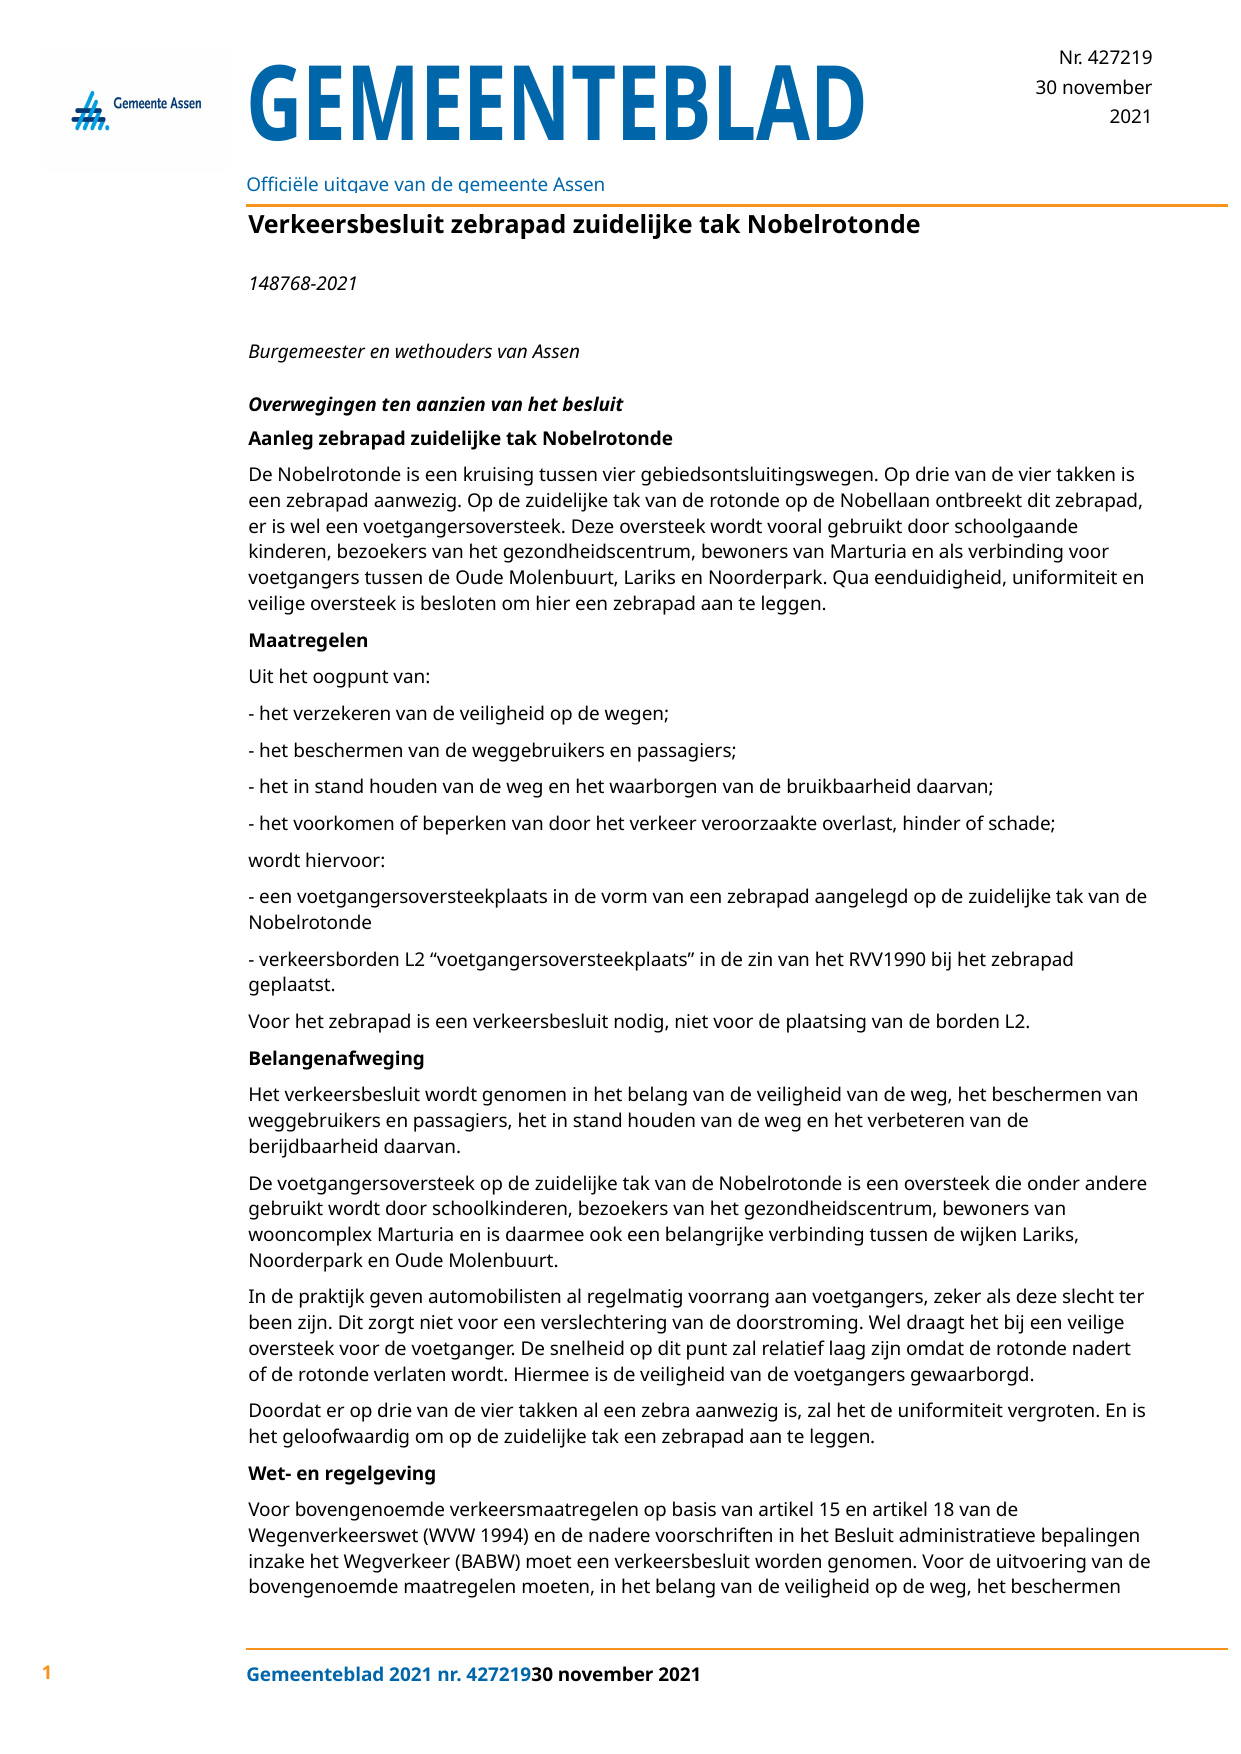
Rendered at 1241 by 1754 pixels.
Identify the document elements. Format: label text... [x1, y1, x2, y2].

picture [41, 47, 231, 172]
text - een voetgangersoversteekplaats in de vorm van een zebrapad aangelegd op de zuidelijke tak van de Nobelrotonde [248, 883, 1152, 935]
text - het in stand houden van de weg en het waarborgen van de bruikbaarheid daarvan; [248, 773, 1152, 799]
text - het verzekeren van de veiligheid op de wegen; [248, 700, 1152, 726]
text De Nobelrotonde is een kruising tussen vier gebiedsontsluitingswegen. Op drie van de vier takken is een zebrapad aanwezig. Op de zuidelijke tak van de rotonde op de Nobellaan ontbreekt dit zebrapad, er is wel een voetgangersoversteek. Deze oversteek wordt vooral gebruikt door schoolgaande kinderen, bezoekers van het gezondheidscentrum, bewoners van Marturia en als verbinding voor voetgangers tussen de Oude Molenbuurt, Lariks en Noorderpark. Qua eenduidigheid, uniformiteit en veilige oversteek is besloten om hier een zebrapad aan te leggen. [248, 462, 1152, 616]
text De voetgangersoversteek op de zuidelijke tak van de Nobelrotonde is een oversteek die onder andere gebruikt wordt door schoolkinderen, bezoekers van het gezondheidscentrum, bewoners van wooncomplex Marturia en is daarmee ook een belangrijke verbinding tussen de wijken Lariks, Noorderpark en Oude Molenbuurt. [248, 1170, 1152, 1273]
text Verkeersbesluit zebrapad zuidelijke tak Nobelrotonde [248, 207, 1152, 241]
text 148768-2021 [248, 270, 1152, 296]
text Voor het zebrapad is een verkeersbesluit nodig, niet voor de plaatsing van de borden L2. [248, 1008, 1152, 1034]
text Belangenafweging [248, 1045, 1152, 1071]
text Maatregelen [248, 627, 1152, 653]
text Overwegingen ten aanzien van het besluit [248, 391, 1152, 417]
text Burgemeester en wethouders van Assen [248, 338, 1152, 364]
text In de praktijk geven automobilisten al regelmatig voorrang aan voetgangers, zeker als deze slecht ter been zijn. Dit zorgt niet voor een verslechtering van de doorstroming. Wel draagt het bij een veilige oversteek voor de voetganger. De snelheid op dit punt zal relatief laag zijn omdat de rotonde nadert of de rotonde verlaten wordt. Hiermee is de veiligheid van de voetgangers gewaarborgd. [248, 1284, 1152, 1387]
text wordt hiervoor: [248, 847, 1152, 873]
text Het verkeersbesluit wordt genomen in het belang van de veiligheid van de weg, het beschermen van weggebruikers en passagiers, het in stand houden van de weg en het verbeteren van de berijdbaarheid daarvan. [248, 1082, 1152, 1159]
text Aanleg zebrapad zuidelijke tak Nobelrotonde [248, 425, 1152, 451]
text - het voorkomen of beperken van door het verkeer veroorzaakte overlast, hinder of schade; [248, 810, 1152, 836]
text Voor bovengenoemde verkeersmaatregelen op basis van artikel 15 en artikel 18 van de Wegenverkeerswet (WVW 1994) en de nadere voorschriften in het Besluit administratieve bepalingen inzake het Wegverkeer (BABW) moet een verkeersbesluit worden genomen. Voor de uitvoering van de bovengenoemde maatregelen moeten, in het belang van de veiligheid op de weg, het beschermen [248, 1497, 1152, 1599]
text Doordat er op drie van de vier takken al een zebra aanwezig is, zal het de uniformiteit vergroten. En is het geloofwaardig om op de zuidelijke tak een zebrapad aan te leggen. [248, 1397, 1152, 1449]
text Wet- en regelgeving [248, 1460, 1152, 1486]
text - verkeersborden L2 “voetgangersoversteekplaats” in de zin van het RVV1990 bij het zebrapad geplaatst. [248, 946, 1152, 997]
text Uit het oogpunt van: [248, 663, 1152, 689]
text - het beschermen van de weggebruikers en passagiers; [248, 737, 1152, 763]
